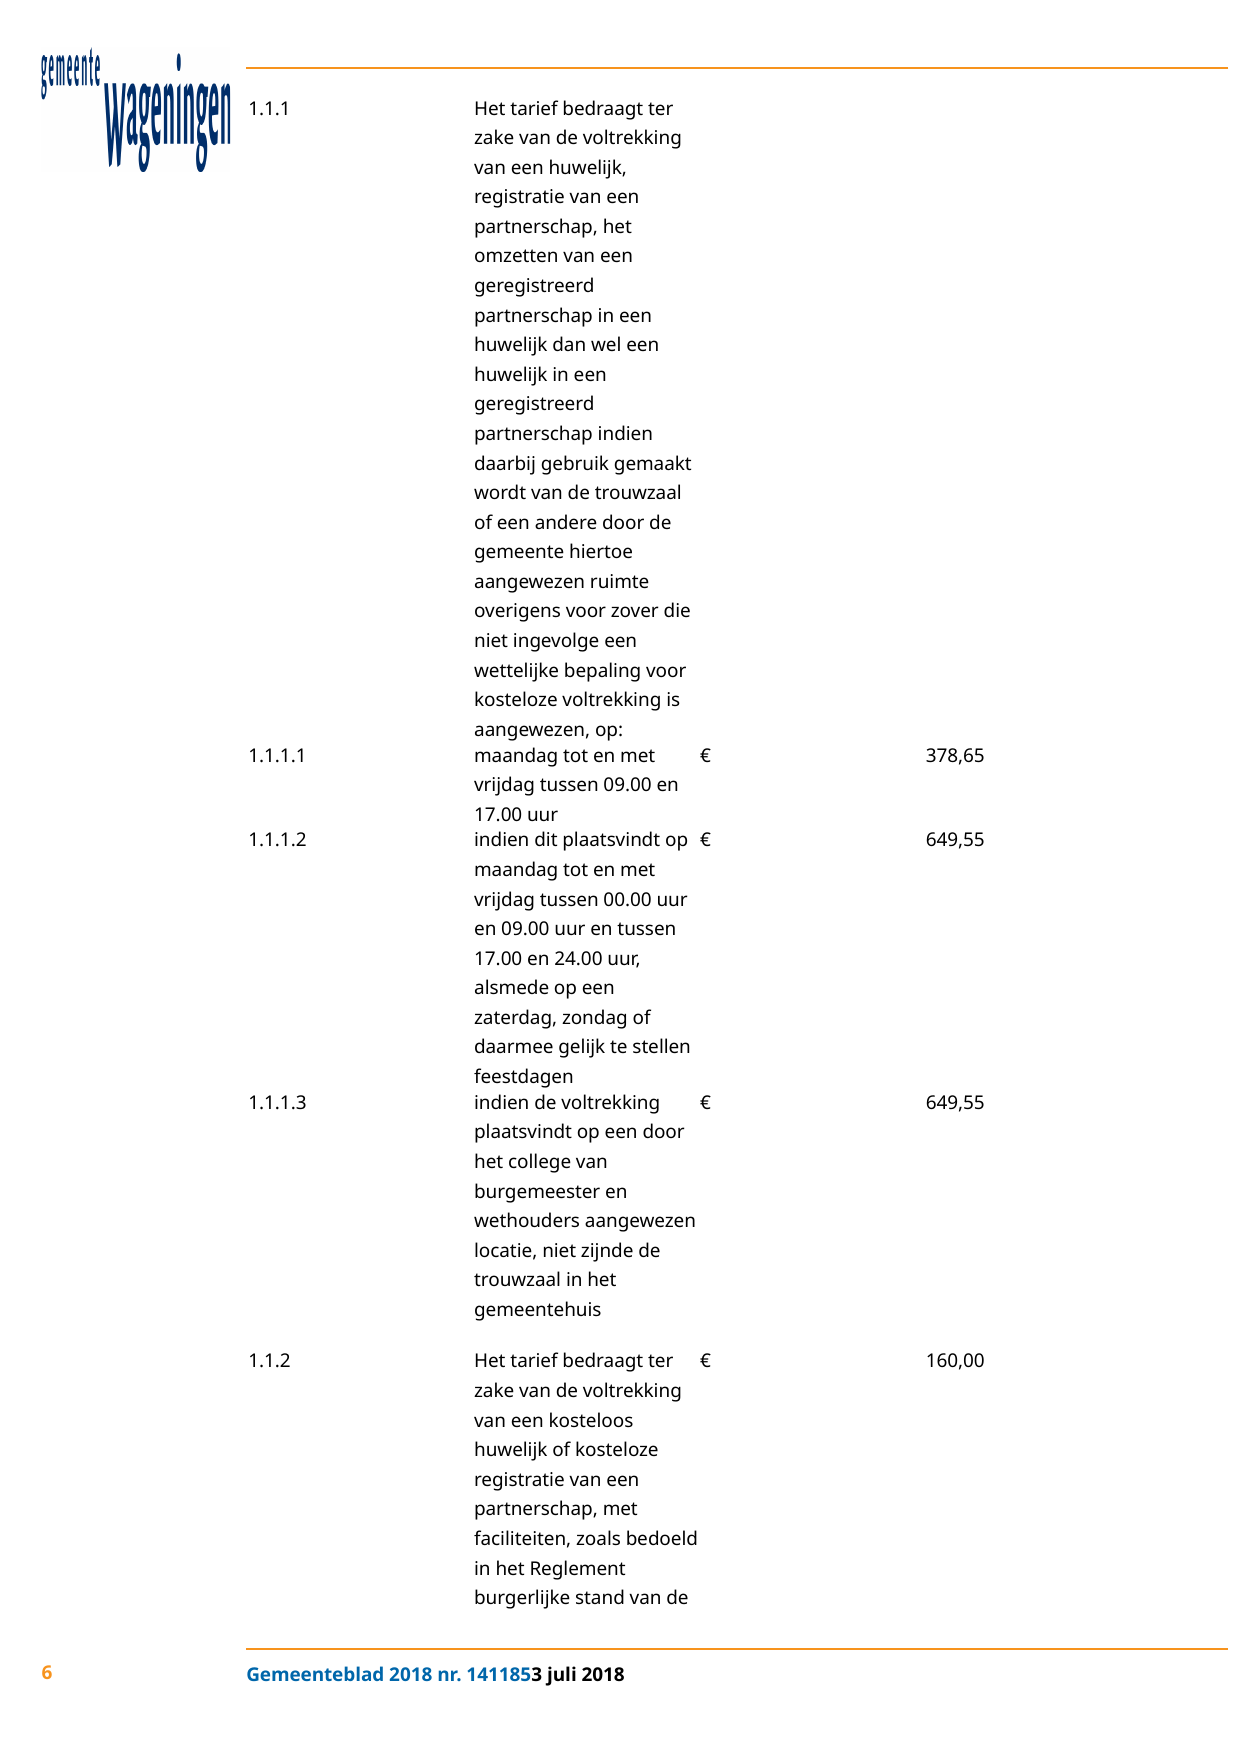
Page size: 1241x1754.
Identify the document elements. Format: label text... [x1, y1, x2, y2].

table_cell 1.1.2 [248, 1348, 474, 1610]
table_cell € [700, 742, 926, 827]
picture [41, 47, 231, 172]
table_cell [926, 1322, 1152, 1348]
table_header 1.1.1 [248, 95, 474, 742]
table_cell maandag tot en met vrijdag tussen 09.00 en 17.00 uur [474, 742, 700, 827]
table_cell 649,55 [926, 827, 1152, 1089]
table_cell [248, 1322, 474, 1348]
table_cell Het tarief bedraagt ter zake van de voltrekking van een kosteloos huwelijk of kosteloze registratie van een partnerschap, met faciliteiten, zoals bedoeld in het Reglement burgerlijke stand van de [474, 1348, 700, 1610]
table_cell 1.1.1.2 [248, 827, 474, 1089]
table_cell 1.1.1.1 [248, 742, 474, 827]
table_cell € [700, 1348, 926, 1610]
table_cell € [700, 1089, 926, 1322]
table_cell 378,65 [926, 742, 1152, 827]
table_cell indien de voltrekking plaatsvindt op een door het college van burgemeester en wethouders aangewezen locatie, niet zijnde de trouwzaal in het gemeentehuis [474, 1089, 700, 1322]
table_header Het tarief bedraagt ter zake van de voltrekking van een huwelijk, registratie van een partnerschap, het omzetten van een geregistreerd partnerschap in een huwelijk dan wel een huwelijk in een geregistreerd partnerschap indien daarbij gebruik gemaakt wordt van de trouwzaal of een andere door de gemeente hiertoe aangewezen ruimte overigens voor zover die niet ingevolge een wettelijke bepaling voor kosteloze voltrekking is aangewezen, op: [474, 95, 700, 742]
table_cell 1.1.1.3 [248, 1089, 474, 1322]
table_cell € [700, 827, 926, 1089]
table_cell 649,55 [926, 1089, 1152, 1322]
table_cell indien dit plaatsvindt op maandag tot en met vrijdag tussen 00.00 uur en 09.00 uur en tussen 17.00 en 24.00 uur, alsmede op een zaterdag, zondag of daarmee gelijk te stellen feestdagen [474, 827, 700, 1089]
table_cell 160,00 [926, 1348, 1152, 1610]
table_cell [700, 1322, 926, 1348]
table_cell [474, 1322, 700, 1348]
